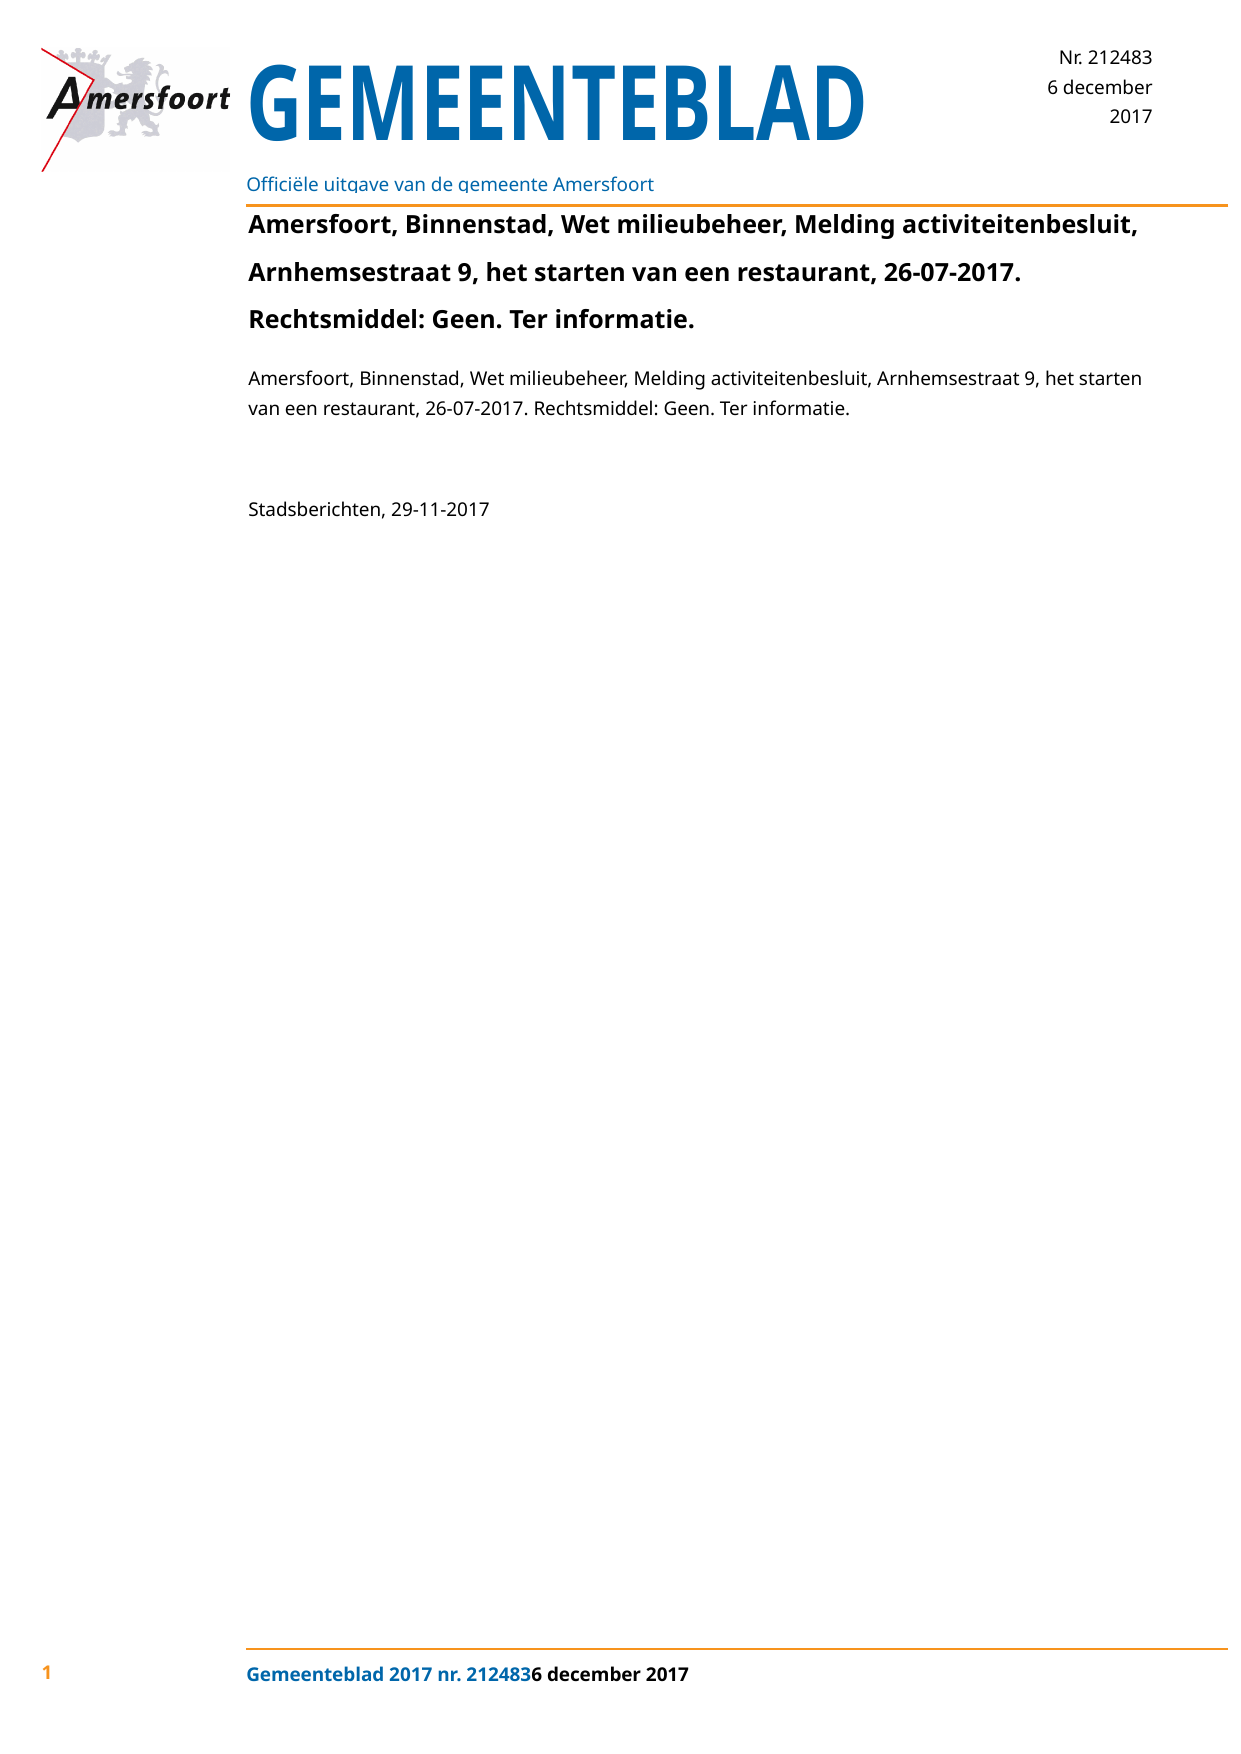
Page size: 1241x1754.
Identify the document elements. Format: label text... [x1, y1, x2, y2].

picture [41, 47, 231, 172]
text Stadsberichten, 29-11-2017 [248, 496, 1152, 522]
text Amersfoort, Binnenstad, Wet milieubeheer, Melding activiteitenbesluit, Arnhemsestraat 9, het starten van een restaurant, 26-07-2017. Rechtsmiddel: Geen. Ter informatie. [248, 366, 1152, 421]
text Amersfoort, Binnenstad, Wet milieubeheer, Melding activiteitenbesluit, Arnhemsestraat 9, het starten van een restaurant, 26-07-2017. Rechtsmiddel: Geen. Ter informatie. [248, 207, 1152, 336]
